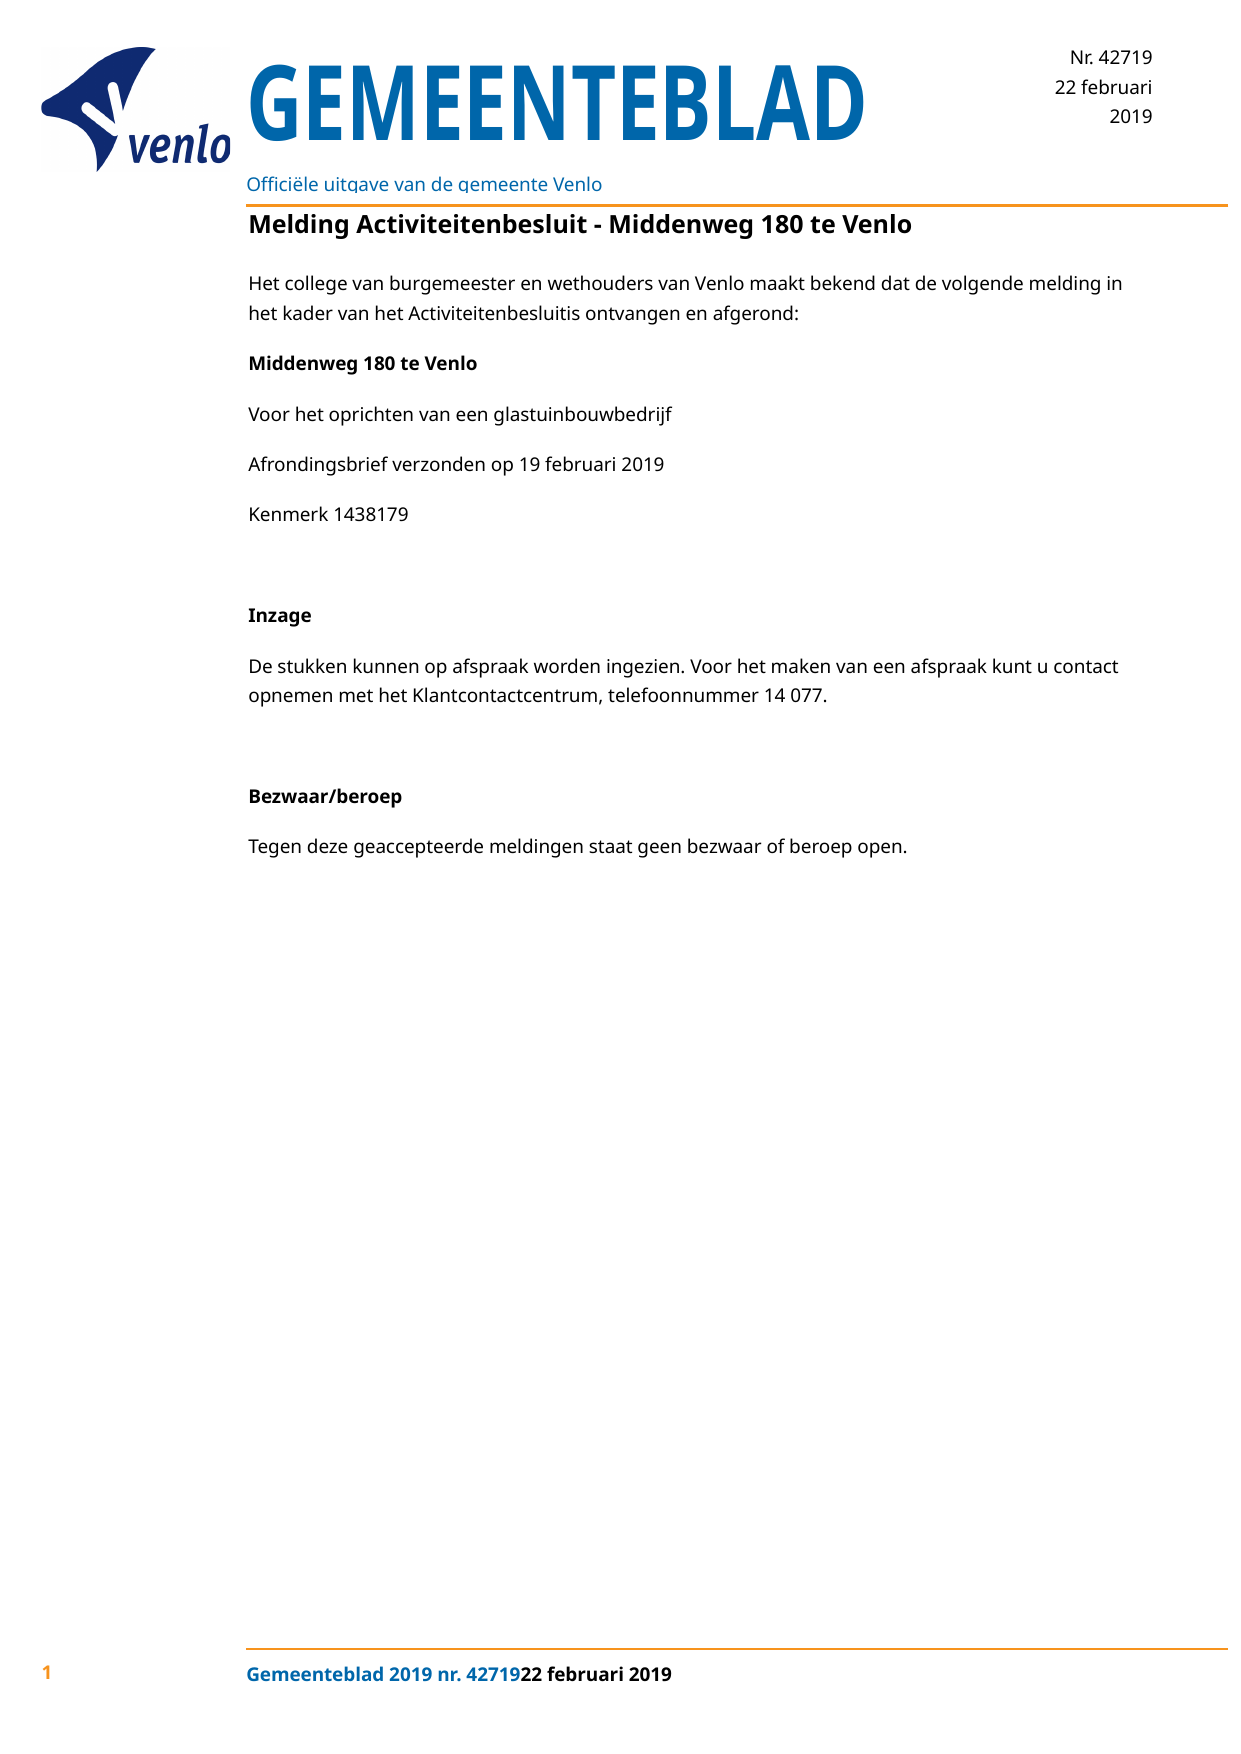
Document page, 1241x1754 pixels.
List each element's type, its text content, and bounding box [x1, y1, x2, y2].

text De stukken kunnen op afspraak worden ingezien. Voor het maken van een afspraak kunt u contact opnemen met het Klantcontactcentrum, telefoonnummer 14 077. [248, 653, 1152, 708]
text Melding Activiteitenbesluit - Middenweg 180 te Venlo [248, 207, 1152, 241]
text Het college van burgemeester en wethouders van Venlo maakt bekend dat de volgende melding in het kader van het Activiteitenbesluitis ontvangen en afgerond: [248, 270, 1152, 326]
text Inzage [248, 602, 1152, 628]
text Voor het oprichten van een glastuinbouwbedrijf [248, 401, 1152, 426]
text Afrondingsbrief verzonden op 19 februari 2019 [248, 451, 1152, 477]
text Middenweg 180 te Venlo [248, 350, 1152, 376]
text Bezwaar/beroep [248, 783, 1152, 809]
picture [41, 47, 231, 172]
text Tegen deze geaccepteerde meldingen staat geen bezwaar of beroep open. [248, 834, 1152, 859]
text Kenmerk 1438179 [248, 502, 1152, 527]
